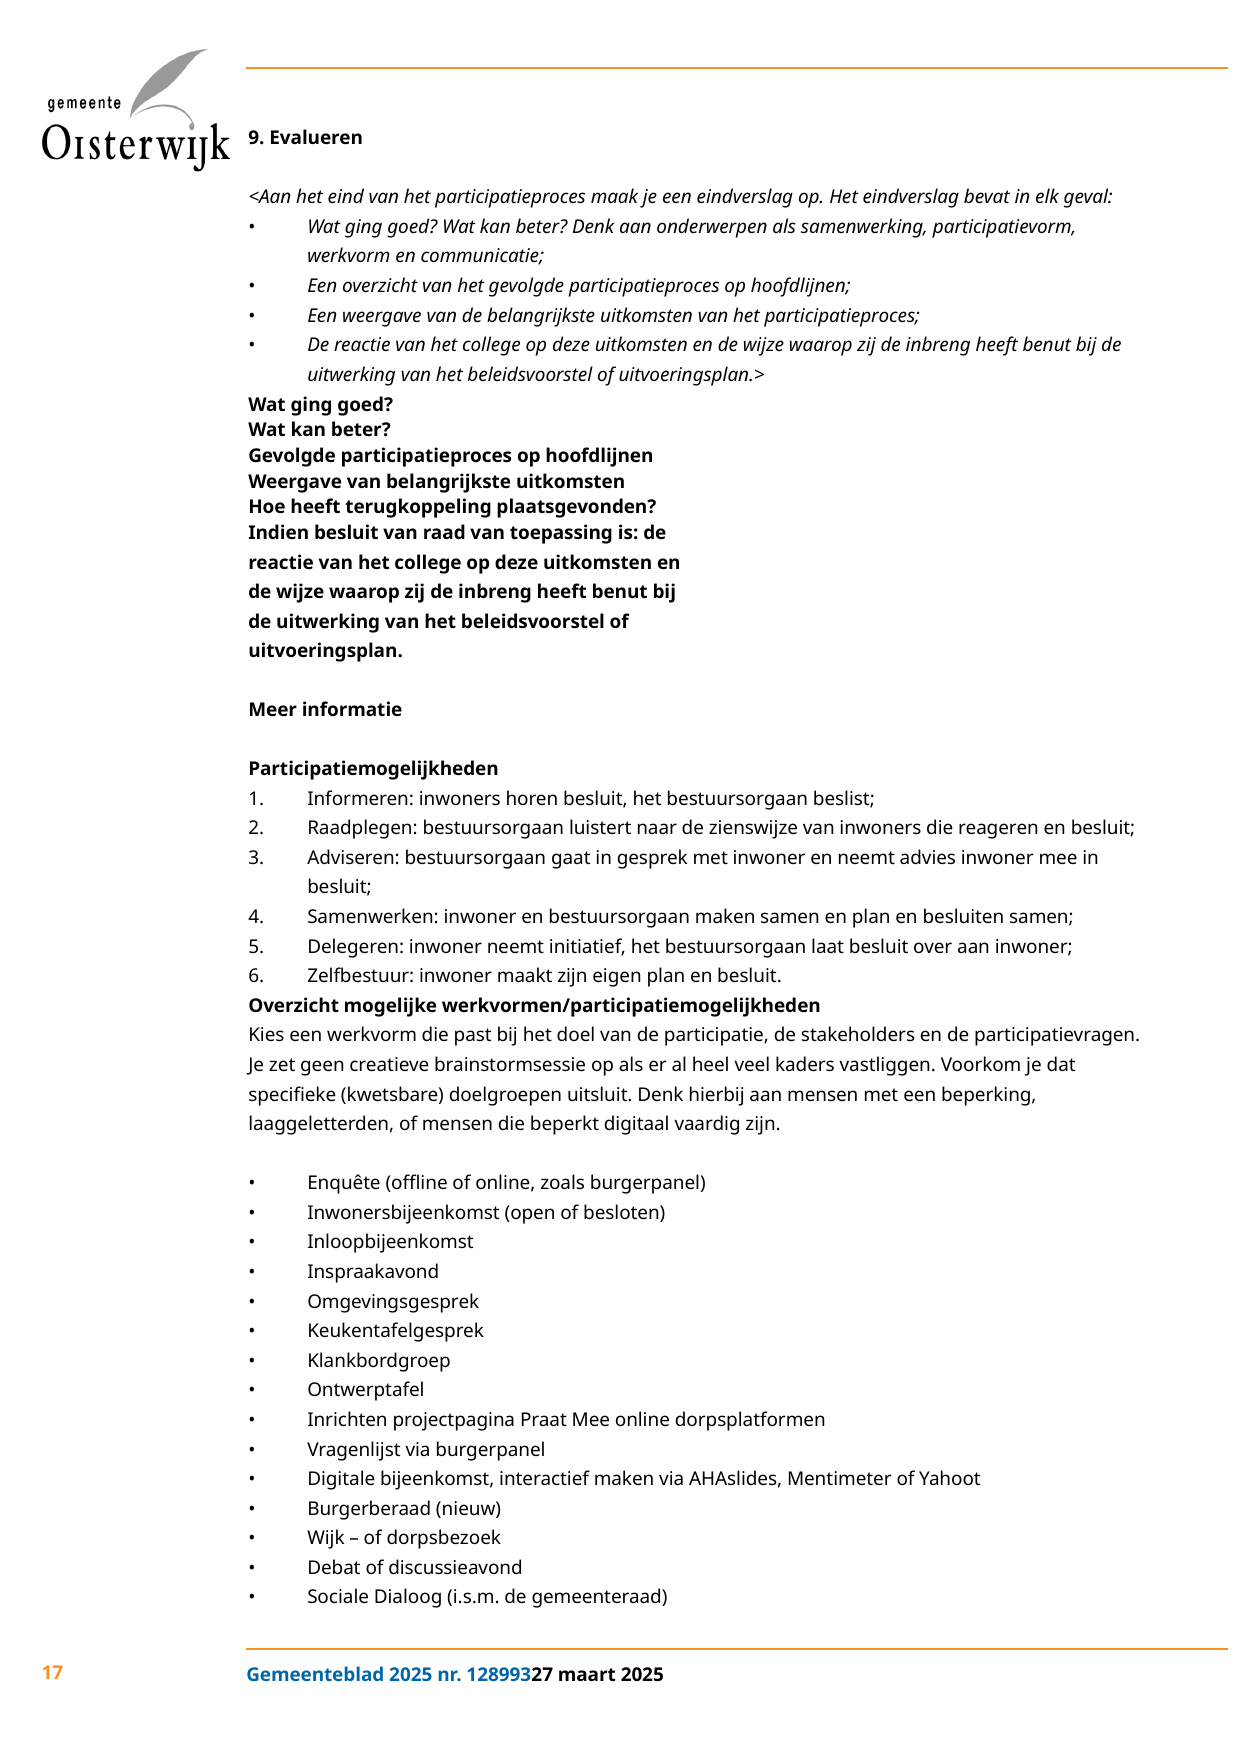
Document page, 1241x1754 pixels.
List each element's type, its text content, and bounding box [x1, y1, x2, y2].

list Inloopbijeenkomst [248, 1229, 1152, 1254]
table_cell [700, 494, 1152, 519]
text Kies een werkvorm die past bij het doel van de participatie, de stakeholders en de participatievragen. Je zet geen creatieve brainstormsessie op als er al heel veel kaders vastliggen. Voorkom je dat specifieke (kwetsbare) doelgroepen uitsluit. Denk hierbij aan mensen met een beperking, laaggeletterden, of mensen die beperkt digitaal vaardig zijn. [248, 1022, 1152, 1136]
table_cell Hoe heeft terugkoppeling plaatsgevonden? [248, 494, 700, 519]
table_cell [700, 416, 1152, 442]
list Wijk – of dorpsbezoek [248, 1524, 1152, 1550]
list Samenwerken: inwoner en bestuursorgaan maken samen en plan en besluiten samen; [248, 903, 1152, 929]
list Burgerberaad (nieuw) [248, 1495, 1152, 1521]
table_cell Wat kan beter? [248, 416, 700, 442]
table_header [700, 391, 1152, 416]
list Informeren: inwoners horen besluit, het bestuursorgaan beslist; [248, 785, 1152, 811]
list Een weergave van de belangrijkste uitkomsten van het participatieproces; [248, 302, 1152, 328]
list Adviseren: bestuursorgaan gaat in gesprek met inwoner en neemt advies inwoner mee in besluit; [248, 844, 1152, 899]
list Enquête (offline of online, zoals burgerpanel) [248, 1169, 1152, 1195]
table_cell Gevolgde participatieproces op hoofdlijnen [248, 442, 700, 468]
text Participatiemogelijkheden [248, 755, 1152, 781]
list Sociale Dialoog (i.s.m. de gemeenteraad) [248, 1584, 1152, 1609]
list Ontwerptafel [248, 1377, 1152, 1402]
list Zelfbestuur: inwoner maakt zijn eigen plan en besluit. [248, 962, 1152, 988]
list Omgevingsgesprek [248, 1288, 1152, 1314]
list Keukentafelgesprek [248, 1317, 1152, 1343]
list Inwonersbijeenkomst (open of besloten) [248, 1199, 1152, 1225]
list Vragenlijst via burgerpanel [248, 1436, 1152, 1462]
table_cell Weergave van belangrijkste uitkomsten [248, 468, 700, 494]
list Raadplegen: bestuursorgaan luistert naar de zienswijze van inwoners die reageren en besluit; [248, 814, 1152, 840]
list Debat of discussieavond [248, 1554, 1152, 1580]
list Inspraakavond [248, 1258, 1152, 1284]
table_cell [700, 442, 1152, 468]
table_header Wat ging goed? [248, 391, 700, 416]
table_cell [700, 519, 1152, 663]
text <Aan het eind van het participatieproces maak je een eindverslag op. Het eindverslag bevat in elk geval: [248, 183, 1152, 209]
list Wat ging goed? Wat kan beter? Denk aan onderwerpen als samenwerking, participatievorm, werkvorm en communicatie; [248, 213, 1152, 268]
text Overzicht mogelijke werkvormen/participatiemogelijkheden [248, 992, 1152, 1018]
list Een overzicht van het gevolgde participatieproces op hoofdlijnen; [248, 272, 1152, 298]
list Digitale bijeenkomst, interactief maken via AHAslides, Mentimeter of Yahoot [248, 1465, 1152, 1491]
list De reactie van het college op deze uitkomsten en de wijze waarop zij de inbreng heeft benut bij de uitwerking van het beleidsvoorstel of uitvoeringsplan.> [248, 331, 1152, 387]
text 9. Evalueren [248, 124, 1152, 150]
table_cell [700, 468, 1152, 494]
list Delegeren: inwoner neemt initiatief, het bestuursorgaan laat besluit over aan inwoner; [248, 933, 1152, 959]
picture [41, 47, 231, 172]
list Klankbordgroep [248, 1347, 1152, 1373]
text Meer informatie [248, 696, 1152, 722]
table_cell Indien besluit van raad van toepassing is: de reactie van het college op deze uitkomsten en de wijze waarop zij de inbreng heeft benut bij de uitwerking van het beleidsvoorstel of uitvoeringsplan. [248, 519, 700, 663]
list Inrichten projectpagina Praat Mee online dorpsplatformen [248, 1406, 1152, 1432]
